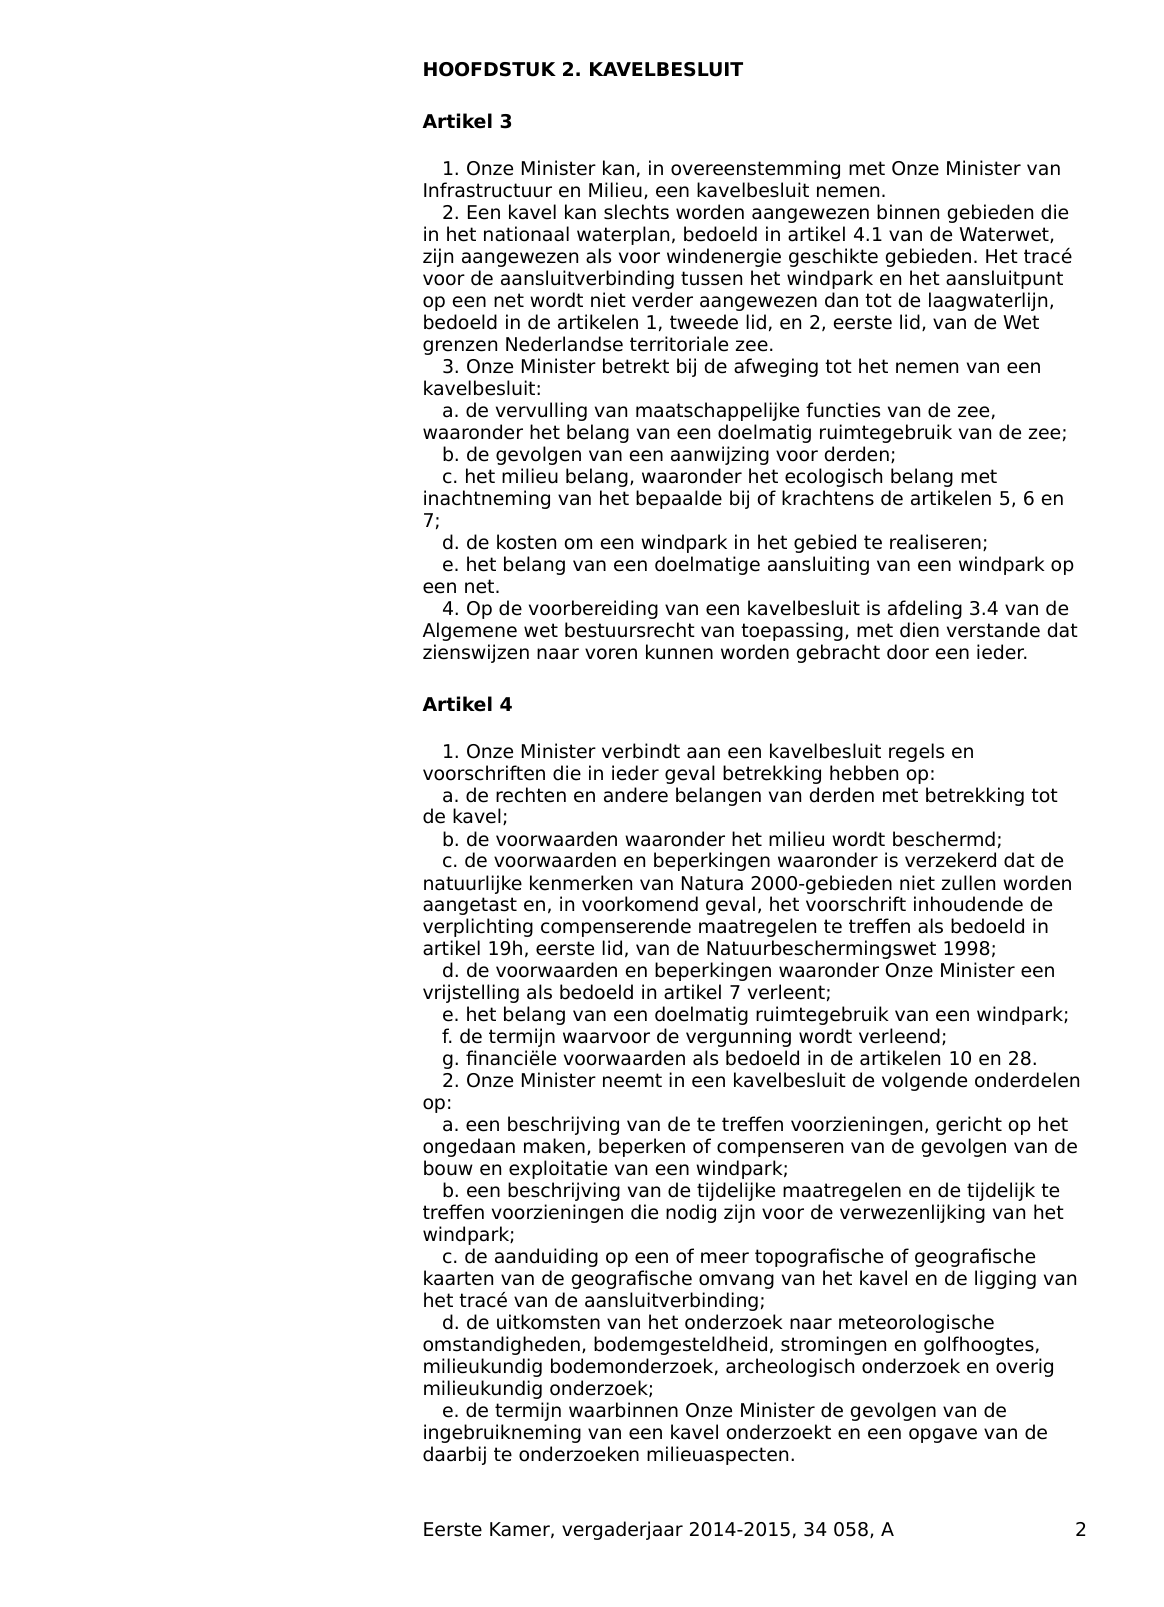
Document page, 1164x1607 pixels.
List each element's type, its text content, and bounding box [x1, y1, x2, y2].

text 4. Op de voorbereiding van een kavelbesluit is afdeling 3.4 van de Algemene wet bestuursrecht van toepassing, met dien verstande dat zienswijzen naar voren kunnen worden gebracht door een ieder. [422, 598, 1087, 663]
text a. de rechten en andere belangen van derden met betrekking tot de kavel; [422, 784, 1087, 828]
text d. de kosten om een windpark in het gebied te realiseren; [422, 532, 1087, 554]
text 3. Onze Minister betrekt bij de afweging tot het nemen van een kavelbesluit: [422, 356, 1087, 400]
text e. de termijn waarbinnen Onze Minister de gevolgen van de ingebruikneming van een kavel onderzoekt en een opgave van de daarbij te onderzoeken milieuaspecten. [422, 1400, 1087, 1466]
subtitle Artikel 3 [422, 111, 1087, 133]
text f. de termijn waarvoor de vergunning wordt verleend; [422, 1026, 1087, 1048]
text e. het belang van een doelmatig ruimtegebruik van een windpark; [422, 1004, 1087, 1026]
text 2. Een kavel kan slechts worden aangewezen binnen gebieden die in het nationaal waterplan, bedoeld in artikel 4.1 van de Waterwet, zijn aangewezen als voor windenergie geschikte gebieden. Het tracé voor de aansluitverbinding tussen het windpark en het aansluitpunt op een net wordt niet verder aangewezen dan tot de laagwaterlijn, bedoeld in de artikelen 1, tweede lid, en 2, eerste lid, van de Wet grenzen Nederlandse territoriale zee. [422, 202, 1087, 356]
subtitle Artikel 4 [422, 693, 1087, 716]
text c. de voorwaarden en beperkingen waaronder is verzekerd dat de natuurlijke kenmerken van Natura 2000-gebieden niet zullen worden aangetast en, in voorkomend geval, het voorschrift inhoudende de verplichting compenserende maatregelen te treffen als bedoeld in artikel 19h, eerste lid, van de Natuurbeschermingswet 1998; [422, 850, 1087, 960]
text a. de vervulling van maatschappelijke functies van de zee, waaronder het belang van een doelmatig ruimtegebruik van de zee; [422, 400, 1087, 444]
text b. de voorwaarden waaronder het milieu wordt beschermd; [422, 828, 1087, 850]
text c. het milieu belang, waaronder het ecologisch belang met inachtneming van het bepaalde bij of krachtens de artikelen 5, 6 en 7; [422, 466, 1087, 532]
text b. een beschrijving van de tijdelijke maatregelen en de tijdelijk te treffen voorzieningen die nodig zijn voor de verwezenlijking van het windpark; [422, 1180, 1087, 1246]
text e. het belang van een doelmatige aansluiting van een windpark op een net. [422, 554, 1087, 598]
text a. een beschrijving van de te treffen voorzieningen, gericht op het ongedaan maken, beperken of compenseren van de gevolgen van de bouw en exploitatie van een windpark; [422, 1114, 1087, 1180]
text c. de aanduiding op een of meer topografische of geografische kaarten van de geografische omvang van het kavel en de ligging van het tracé van de aansluitverbinding; [422, 1246, 1087, 1312]
text d. de voorwaarden en beperkingen waaronder Onze Minister een vrijstelling als bedoeld in artikel 7 verleent; [422, 960, 1087, 1004]
text 1. Onze Minister verbindt aan een kavelbesluit regels en voorschriften die in ieder geval betrekking hebben op: [422, 741, 1087, 784]
text d. de uitkomsten van het onderzoek naar meteorologische omstandigheden, bodemgesteldheid, stromingen en golfhoogtes, milieukundig bodemonderzoek, archeologisch onderzoek en overig milieukundig onderzoek; [422, 1312, 1087, 1400]
text g. financiële voorwaarden als bedoeld in de artikelen 10 en 28. [422, 1048, 1087, 1070]
text b. de gevolgen van een aanwijzing voor derden; [422, 444, 1087, 466]
text 1. Onze Minister kan, in overeenstemming met Onze Minister van Infrastructuur en Milieu, een kavelbesluit nemen. [422, 158, 1087, 202]
subtitle HOOFDSTUK 2. KAVELBESLUIT [422, 59, 1087, 81]
text 2. Onze Minister neemt in een kavelbesluit de volgende onderdelen op: [422, 1070, 1087, 1114]
